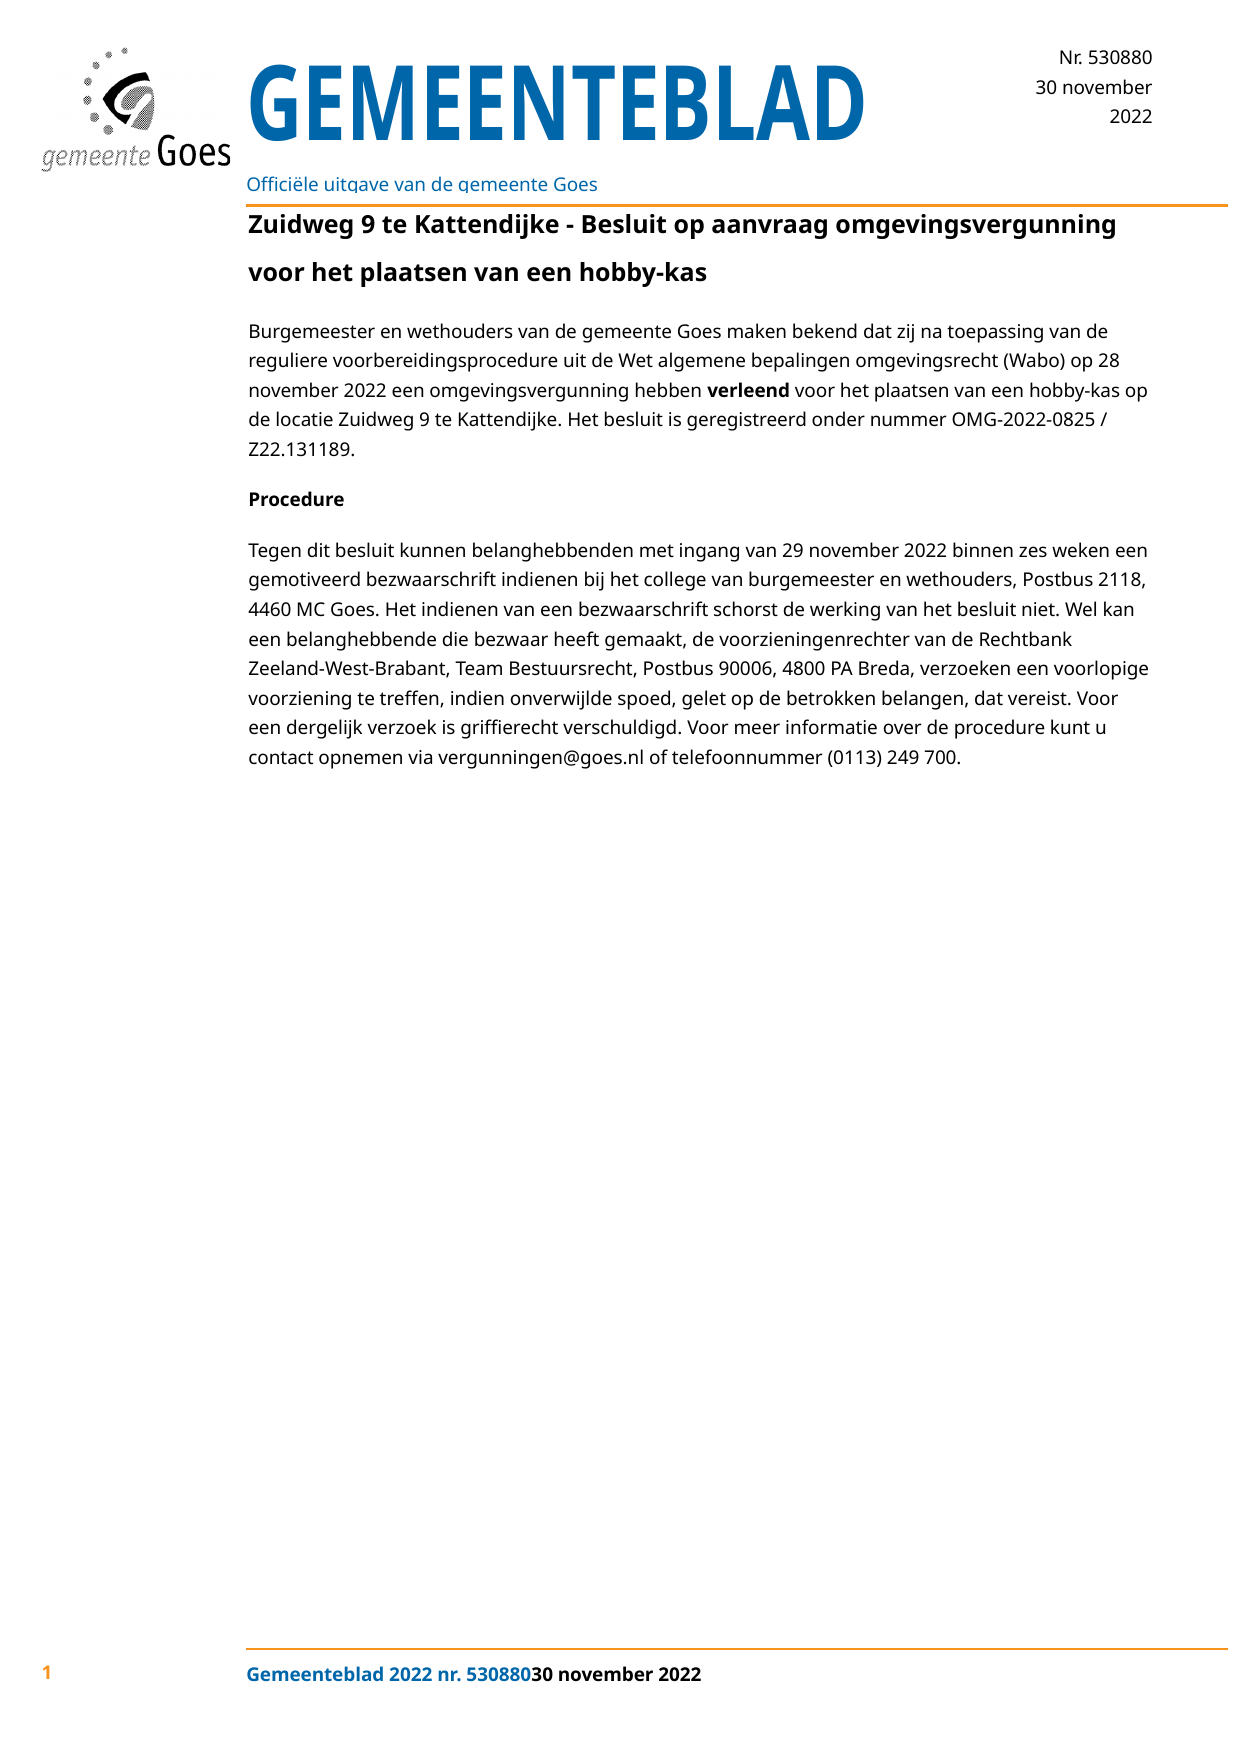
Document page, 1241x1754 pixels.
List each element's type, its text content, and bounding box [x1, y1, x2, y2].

text Zuidweg 9 te Kattendijke - Besluit op aanvraag omgevingsvergunning voor het plaatsen van een hobby-kas [248, 207, 1152, 288]
text Tegen dit besluit kunnen belanghebbenden met ingang van 29 november 2022 binnen zes weken een gemotiveerd bezwaarschrift indienen bij het college van burgemeester en wethouders, Postbus 2118, 4460 MC Goes. Het indienen van een bezwaarschrift schorst de werking van het besluit niet. Wel kan een belanghebbende die bezwaar heeft gemaakt, de voorzieningenrechter van de Rechtbank Zeeland-West-Brabant, Team Bestuursrecht, Postbus 90006, 4800 PA Breda, verzoeken een voorlopige voorziening te treffen, indien onverwijlde spoed, gelet op de betrokken belangen, dat vereist. Voor een dergelijk verzoek is griffierecht verschuldigd. Voor meer informatie over de procedure kunt u contact opnemen via vergunningen@goes.nl of telefoonnummer (0113) 249 700. [248, 537, 1152, 770]
text Burgemeester en wethouders van de gemeente Goes maken bekend dat zij na toepassing van de reguliere voorbereidingsprocedure uit de Wet algemene bepalingen omgevingsrecht (Wabo) op 28 november 2022 een omgevingsvergunning hebben verleend voor het plaatsen van een hobby-kas op de locatie Zuidweg 9 te Kattendijke. Het besluit is geregistreerd onder nummer OMG-2022-0825 / Z22.131189. [248, 318, 1152, 462]
picture [41, 47, 231, 172]
text Procedure [248, 487, 1152, 512]
